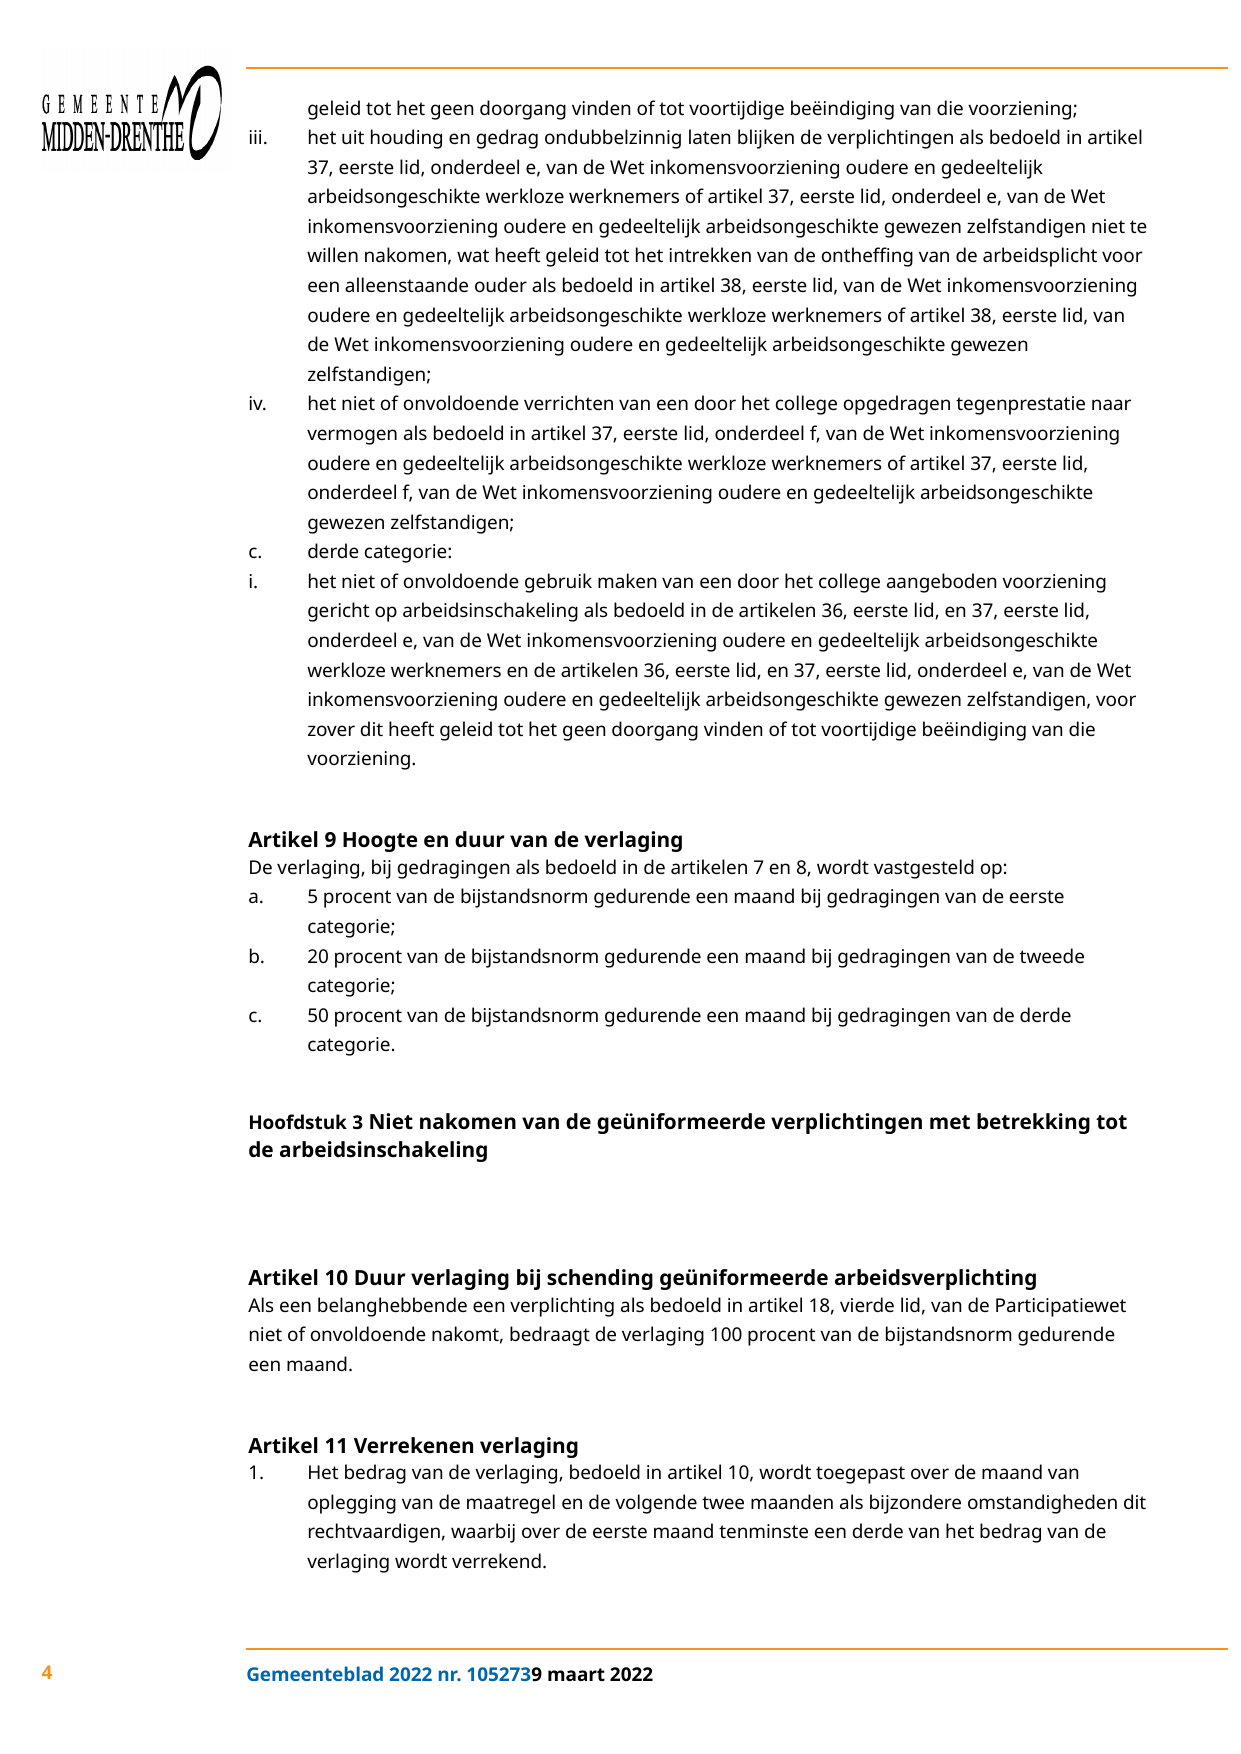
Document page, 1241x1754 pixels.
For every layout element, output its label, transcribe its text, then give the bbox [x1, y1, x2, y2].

list 50 procent van de bijstandsnorm gedurende een maand bij gedragingen van de derde categorie. [248, 1002, 1152, 1057]
list 5 procent van de bijstandsnorm gedurende een maand bij gedragingen van de eerste categorie; [248, 884, 1152, 939]
list 20 procent van de bijstandsnorm gedurende een maand bij gedragingen van de tweede categorie; [248, 943, 1152, 998]
text Als een belanghebbende een verplichting als bedoeld in artikel 18, vierde lid, van de Participatiewet niet of onvoldoende nakomt, bedraagt de verlaging 100 procent van de bijstandsnorm gedurende een maand. [248, 1292, 1152, 1377]
list derde categorie: [248, 538, 1152, 564]
text Artikel 11 Verrekenen verlaging [248, 1431, 1152, 1459]
list Het bedrag van de verlaging, bedoeld in artikel 10, wordt toegepast over de maand van oplegging van de maatregel en de volgende twee maanden als bijzondere omstandigheden dit rechtvaardigen, waarbij over de eerste maand tenminste een derde van het bedrag van de verlaging wordt verrekend. [248, 1459, 1152, 1574]
picture [41, 47, 231, 172]
text Artikel 9 Hoogte en duur van de verlaging [248, 826, 1152, 854]
text Hoofdstuk 3 Niet nakomen van de geüniformeerde verplichtingen met betrekking tot de arbeidsinschakeling [248, 1107, 1152, 1164]
list het uit houding en gedrag ondubbelzinnig laten blijken de verplichtingen als bedoeld in artikel 37, eerste lid, onderdeel e, van de Wet inkomensvoorziening oudere en gedeeltelijk arbeidsongeschikte werkloze werknemers of artikel 37, eerste lid, onderdeel e, van de Wet inkomensvoorziening oudere en gedeeltelijk arbeidsongeschikte gewezen zelfstandigen niet te willen nakomen, wat heeft geleid tot het intrekken van de ontheffing van de arbeidsplicht voor een alleenstaande ouder als bedoeld in artikel 38, eerste lid, van de Wet inkomensvoorziening oudere en gedeeltelijk arbeidsongeschikte werkloze werknemers of artikel 38, eerste lid, van de Wet inkomensvoorziening oudere en gedeeltelijk arbeidsongeschikte gewezen zelfstandigen; [248, 124, 1152, 387]
list het niet of onvoldoende gebruik maken van een door het college aangeboden voorziening gericht op arbeidsinschakeling als bedoeld in de artikelen 36, eerste lid, en 37, eerste lid, onderdeel e, van de Wet inkomensvoorziening oudere en gedeeltelijk arbeidsongeschikte werkloze werknemers en de artikelen 36, eerste lid, en 37, eerste lid, onderdeel e, van de Wet inkomensvoorziening oudere en gedeeltelijk arbeidsongeschikte gewezen zelfstandigen, voor zover dit heeft geleid tot het geen doorgang vinden of tot voortijdige beëindiging van die voorziening. [248, 568, 1152, 771]
list geleid tot het geen doorgang vinden of tot voortijdige beëindiging van die voorziening; [248, 95, 1152, 121]
text Artikel 10 Duur verlaging bij schending geüniformeerde arbeidsverplichting [248, 1263, 1152, 1292]
text De verlaging, bij gedragingen als bedoeld in de artikelen 7 en 8, wordt vastgesteld op: [248, 854, 1152, 880]
list het niet of onvoldoende verrichten van een door het college opgedragen tegenprestatie naar vermogen als bedoeld in artikel 37, eerste lid, onderdeel f, van de Wet inkomensvoorziening oudere en gedeeltelijk arbeidsongeschikte werkloze werknemers of artikel 37, eerste lid, onderdeel f, van de Wet inkomensvoorziening oudere en gedeeltelijk arbeidsongeschikte gewezen zelfstandigen; [248, 391, 1152, 535]
